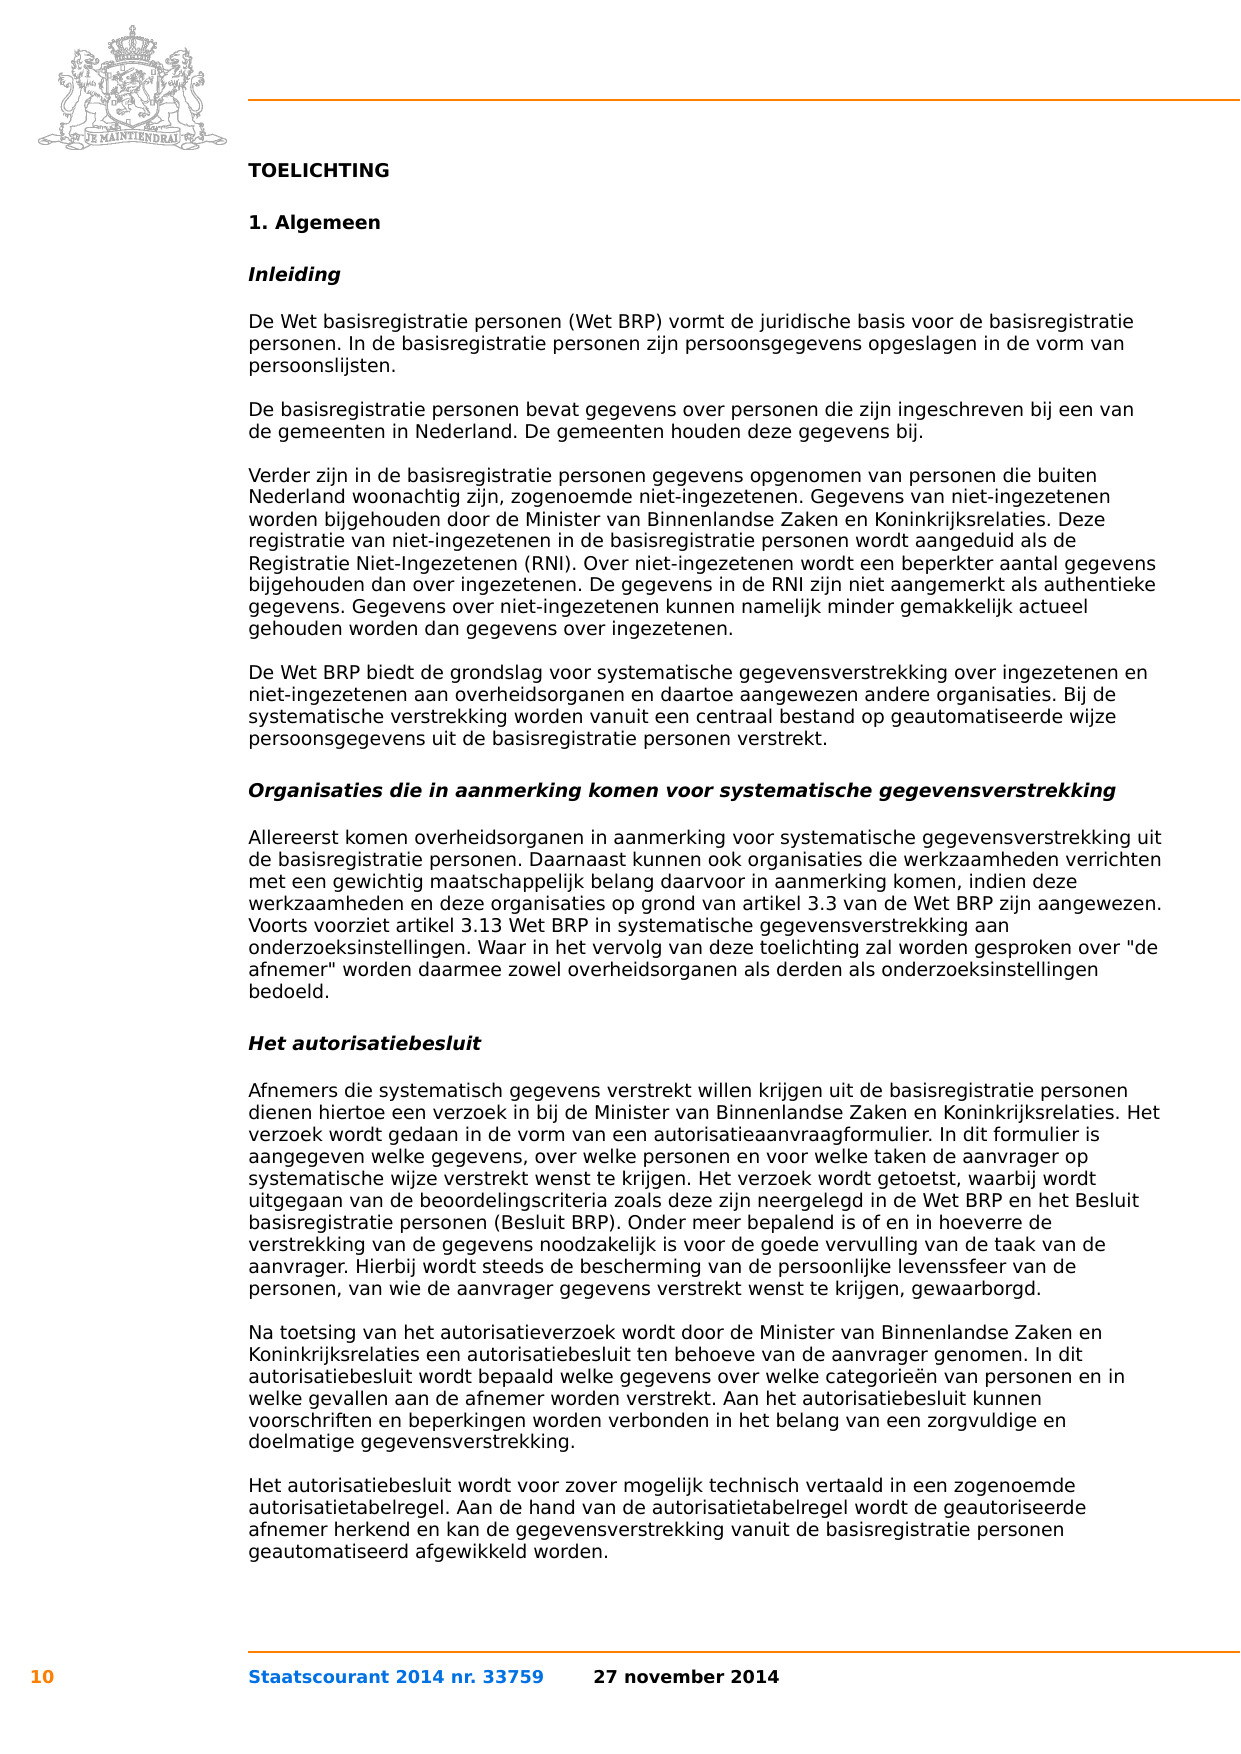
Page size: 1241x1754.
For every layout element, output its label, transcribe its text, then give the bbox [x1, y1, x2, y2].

text De Wet basisregistratie personen (Wet BRP) vormt de juridische basis voor de basisregistratie personen. In de basisregistratie personen zijn persoonsgegevens opgeslagen in de vorm van persoonslijsten. [248, 311, 1163, 377]
subtitle TOELICHTING [248, 160, 1163, 182]
text Allereerst komen overheidsorganen in aanmerking voor systematische gegevensverstrekking uit de basisregistratie personen. Daarnaast kunnen ook organisaties die werkzaamheden verrichten met een gewichtig maatschappelijk belang daarvoor in aanmerking komen, indien deze werkzaamheden en deze organisaties op grond van artikel 3.3 van de Wet BRP zijn aangewezen. Voorts voorziet artikel 3.13 Wet BRP in systematische gegevensverstrekking aan onderzoeksinstellingen. Waar in het vervolg van deze toelichting zal worden gesproken over "de afnemer" worden daarmee zowel overheidsorganen als derden als onderzoeksinstellingen bedoeld. [248, 827, 1163, 1003]
text Afnemers die systematisch gegevens verstrekt willen krijgen uit de basisregistratie personen dienen hiertoe een verzoek in bij de Minister van Binnenlandse Zaken en Koninkrijksrelaties. Het verzoek wordt gedaan in de vorm van een autorisatieaanvraagformulier. In dit formulier is aangegeven welke gegevens, over welke personen en voor welke taken de aanvrager op systematische wijze verstrekt wenst te krijgen. Het verzoek wordt getoetst, waarbij wordt uitgegaan van de beoordelingscriteria zoals deze zijn neergelegd in de Wet BRP en het Besluit basisregistratie personen (Besluit BRP). Onder meer bepalend is of en in hoeverre de verstrekking van de gegevens noodzakelijk is voor de goede vervulling van de taak van de aanvrager. Hierbij wordt steeds de bescherming van de persoonlijke levenssfeer van de personen, van wie de aanvrager gegevens verstrekt wenst te krijgen, gewaarborgd. [248, 1080, 1163, 1300]
subtitle Organisaties die in aanmerking komen voor systematische gegevensverstrekking [248, 780, 1163, 802]
text De Wet BRP biedt de grondslag voor systematische gegevensverstrekking over ingezetenen en niet-ingezetenen aan overheidsorganen en daartoe aangewezen andere organisaties. Bij de systematische verstrekking worden vanuit een centraal bestand op geautomatiseerde wijze persoonsgegevens uit de basisregistratie personen verstrekt. [248, 662, 1163, 750]
subtitle Inleiding [248, 264, 1163, 286]
text Het autorisatiebesluit wordt voor zover mogelijk technisch vertaald in een zogenoemde autorisatietabelregel. Aan de hand van de autorisatietabelregel wordt de geautoriseerde afnemer herkend en kan de gegevensverstrekking vanuit de basisregistratie personen geautomatiseerd afgewikkeld worden. [248, 1475, 1163, 1563]
picture [38, 25, 227, 150]
subtitle Het autorisatiebesluit [248, 1033, 1163, 1055]
subtitle 1. Algemeen [248, 212, 1163, 234]
text Na toetsing van het autorisatieverzoek wordt door de Minister van Binnenlandse Zaken en Koninkrijksrelaties een autorisatiebesluit ten behoeve van de aanvrager genomen. In dit autorisatiebesluit wordt bepaald welke gegevens over welke categorieën van personen en in welke gevallen aan de afnemer worden verstrekt. Aan het autorisatiebesluit kunnen voorschriften en beperkingen worden verbonden in het belang van een zorgvuldige en doelmatige gegevensverstrekking. [248, 1322, 1163, 1453]
text Verder zijn in de basisregistratie personen gegevens opgenomen van personen die buiten Nederland woonachtig zijn, zogenoemde niet-ingezetenen. Gegevens van niet-ingezetenen worden bijgehouden door de Minister van Binnenlandse Zaken en Koninkrijksrelaties. Deze registratie van niet-ingezetenen in de basisregistratie personen wordt aangeduid als de Registratie Niet-Ingezetenen (RNI). Over niet-ingezetenen wordt een beperkter aantal gegevens bijgehouden dan over ingezetenen. De gegevens in de RNI zijn niet aangemerkt als authentieke gegevens. Gegevens over niet-ingezetenen kunnen namelijk minder gemakkelijk actueel gehouden worden dan gegevens over ingezetenen. [248, 464, 1163, 640]
text De basisregistratie personen bevat gegevens over personen die zijn ingeschreven bij een van de gemeenten in Nederland. De gemeenten houden deze gegevens bij. [248, 399, 1163, 443]
